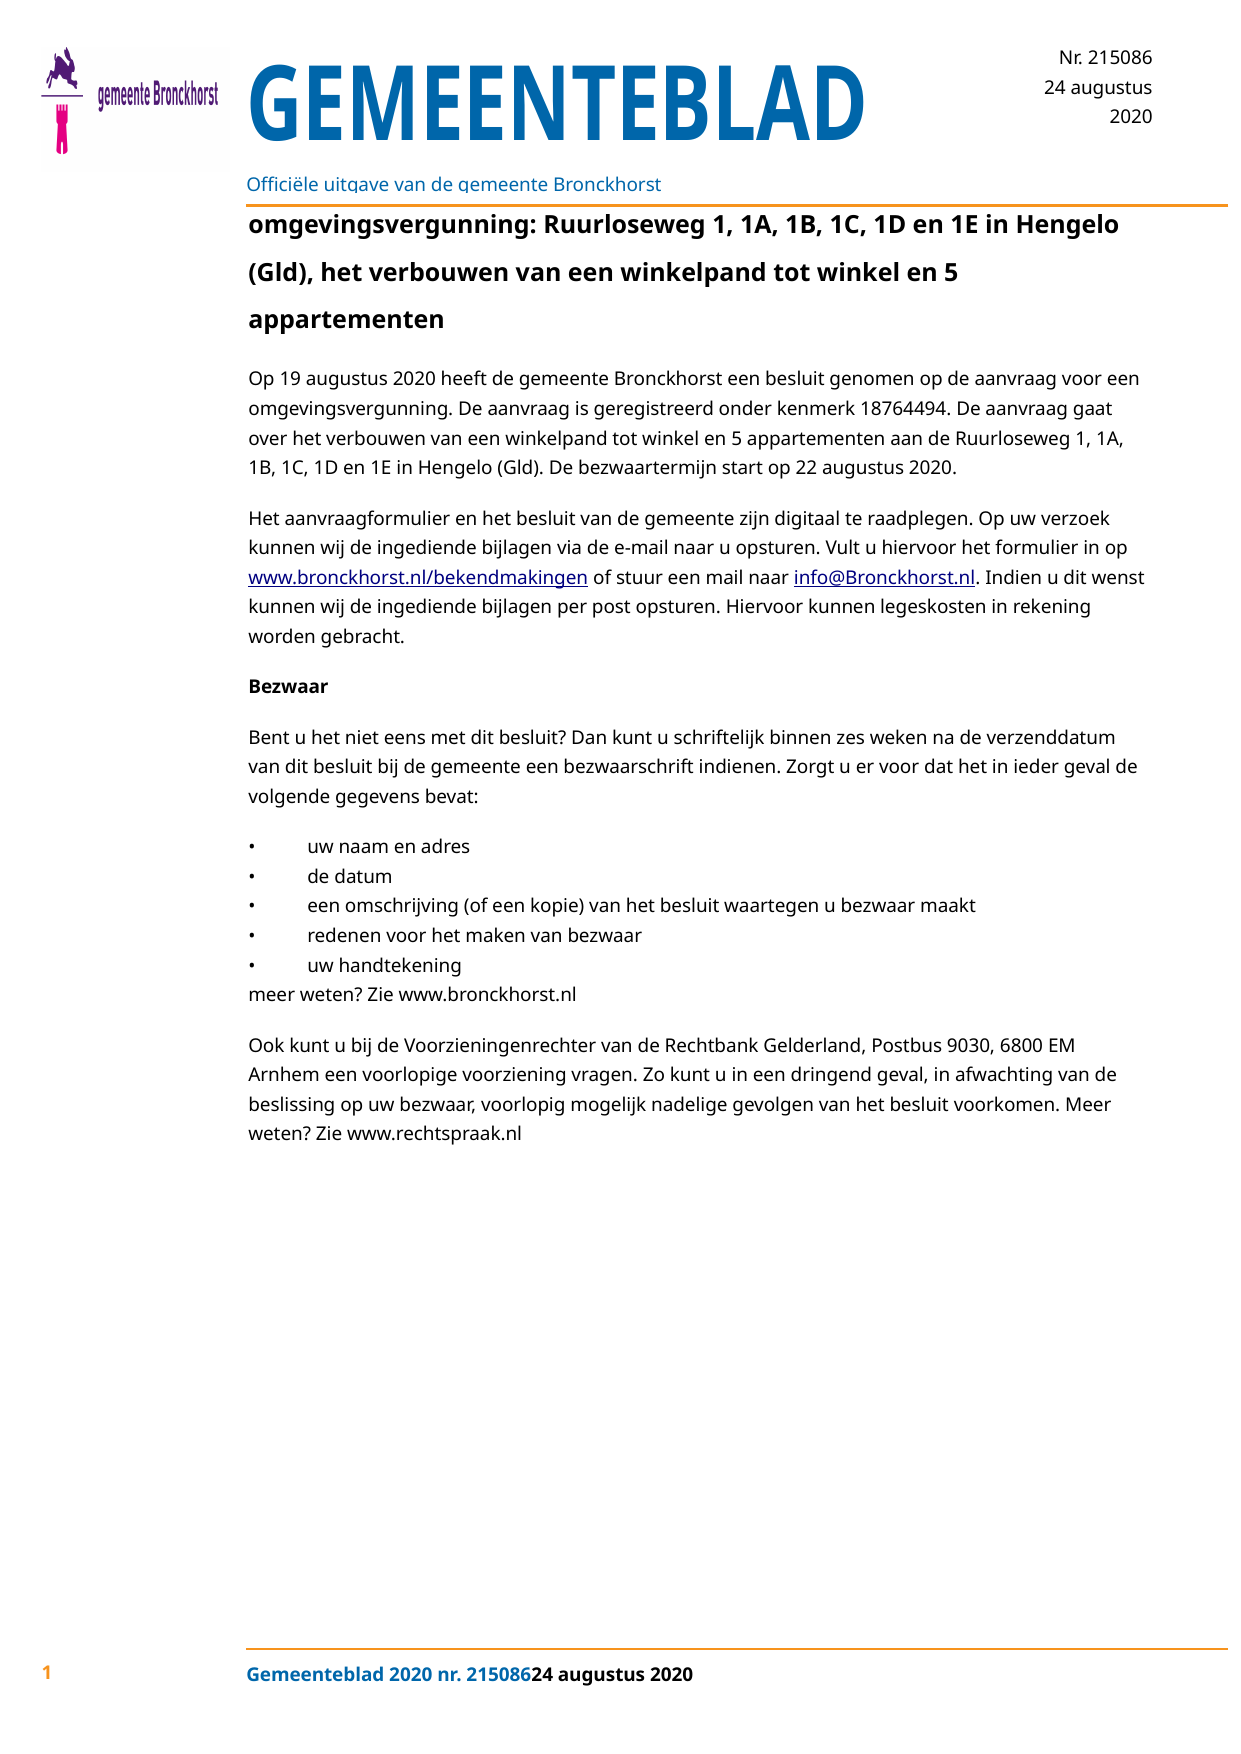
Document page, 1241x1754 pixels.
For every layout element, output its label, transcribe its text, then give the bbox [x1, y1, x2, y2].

list een omschrijving (of een kopie) van het besluit waartegen u bezwaar maakt [248, 893, 1152, 918]
list uw handtekening [248, 952, 1152, 977]
picture [41, 47, 231, 172]
text Het aanvraagformulier en het besluit van de gemeente zijn digitaal te raadplegen. Op uw verzoek kunnen wij de ingediende bijlagen via de e-mail naar u opsturen. Vult u hiervoor het formulier in op www.bronckhorst.nl/bekendmakingen of stuur een mail naar info@Bronckhorst.nl. Indien u dit wenst kunnen wij de ingediende bijlagen per post opsturen. Hiervoor kunnen legeskosten in rekening worden gebracht. [248, 505, 1152, 649]
list de datum [248, 863, 1152, 889]
text meer weten? Zie www.bronckhorst.nl [248, 981, 1152, 1007]
text Op 19 augustus 2020 heeft de gemeente Bronckhorst een besluit genomen op de aanvraag voor een omgevingsvergunning. De aanvraag is geregistreerd onder kenmerk 18764494. De aanvraag gaat over het verbouwen van een winkelpand tot winkel en 5 appartementen aan de Ruurloseweg 1, 1A, 1B, 1C, 1D en 1E in Hengelo (Gld). De bezwaartermijn start op 22 augustus 2020. [248, 366, 1152, 480]
list redenen voor het maken van bezwaar [248, 922, 1152, 948]
text Ook kunt u bij de Voorzieningenrechter van de Rechtbank Gelderland, Postbus 9030, 6800 EM Arnhem een voorlopige voorziening vragen. Zo kunt u in een dringend geval, in afwachting van de beslissing op uw bezwaar, voorlopig mogelijk nadelige gevolgen van het besluit voorkomen. Meer weten? Zie www.rechtspraak.nl [248, 1032, 1152, 1146]
list uw naam en adres [248, 833, 1152, 859]
text omgevingsvergunning: Ruurloseweg 1, 1A, 1B, 1C, 1D en 1E in Hengelo (Gld), het verbouwen van een winkelpand tot winkel en 5 appartementen [248, 207, 1152, 336]
text Bezwaar [248, 673, 1152, 699]
text Bent u het niet eens met dit besluit? Dan kunt u schriftelijk binnen zes weken na de verzenddatum van dit besluit bij de gemeente een bezwaarschrift indienen. Zorgt u er voor dat het in ieder geval de volgende gegevens bevat: [248, 724, 1152, 809]
